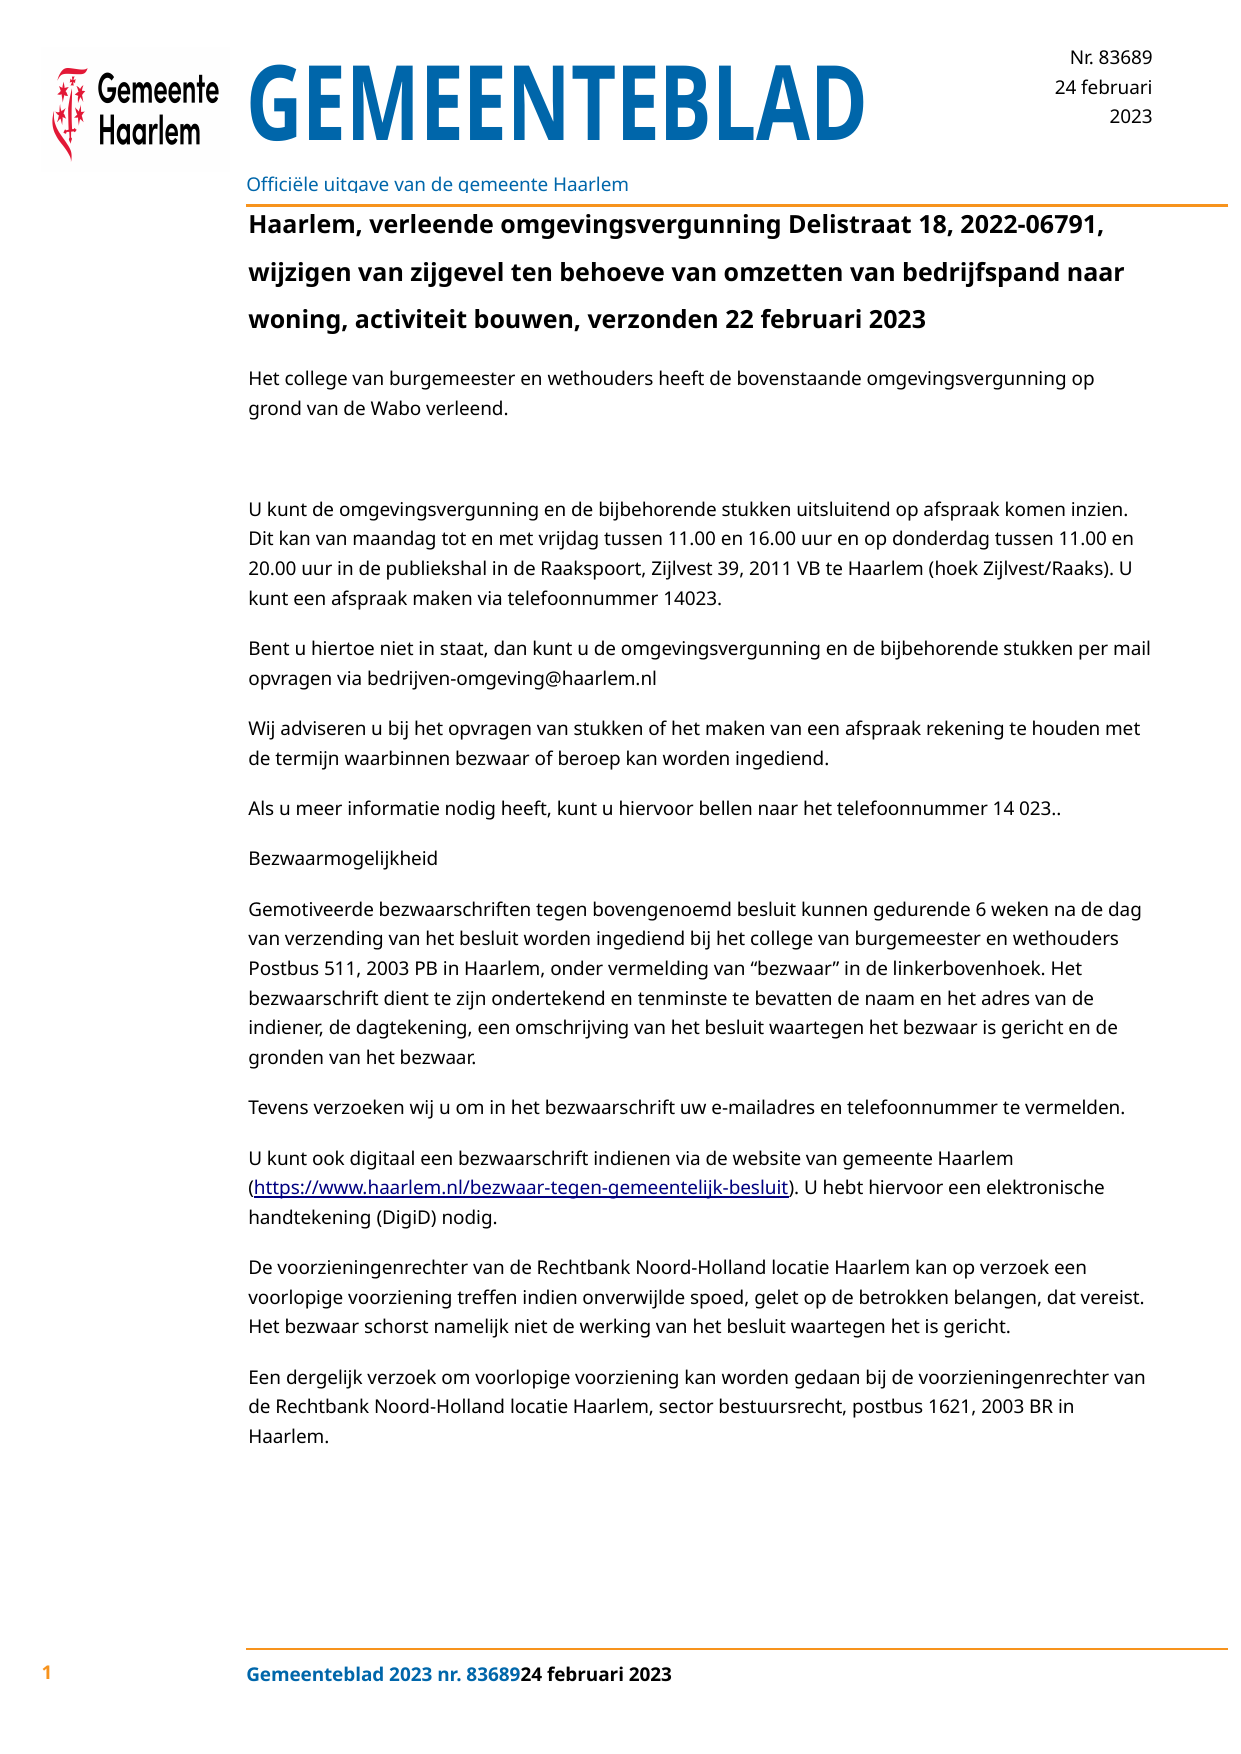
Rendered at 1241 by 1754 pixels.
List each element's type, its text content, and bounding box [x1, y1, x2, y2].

text De voorzieningenrechter van de Rechtbank Noord-Holland locatie Haarlem kan op verzoek een voorlopige voorziening treffen indien onverwijlde spoed, gelet op de betrokken belangen, dat vereist. Het bezwaar schorst namelijk niet de werking van het besluit waartegen het is gericht. [248, 1254, 1152, 1339]
text U kunt ook digitaal een bezwaarschrift indienen via de website van gemeente Haarlem (https://www.haarlem.nl/bezwaar-tegen-gemeentelijk-besluit). U hebt hiervoor een elektronische handtekening (DigiD) nodig. [248, 1145, 1152, 1229]
text Haarlem, verleende omgevingsvergunning Delistraat 18, 2022-06791, wijzigen van zijgevel ten behoeve van omzetten van bedrijfspand naar woning, activiteit bouwen, verzonden 22 februari 2023 [248, 207, 1152, 336]
text Tevens verzoeken wij u om in het bezwaarschrift uw e-mailadres en telefoonnummer te vermelden. [248, 1094, 1152, 1120]
text Wij adviseren u bij het opvragen van stukken of het maken van een afspraak rekening te houden met de termijn waarbinnen bezwaar of beroep kan worden ingediend. [248, 715, 1152, 770]
text Bezwaarmogelijkheid [248, 846, 1152, 871]
picture [41, 47, 231, 172]
text Als u meer informatie nodig heeft, kunt u hiervoor bellen naar het telefoonnummer 14 023.. [248, 795, 1152, 821]
text Het college van burgemeester en wethouders heeft de bovenstaande omgevingsvergunning op grond van de Wabo verleend. [248, 366, 1152, 421]
text Gemotiveerde bezwaarschriften tegen bovengenoemd besluit kunnen gedurende 6 weken na de dag van verzending van het besluit worden ingediend bij het college van burgemeester en wethouders Postbus 511, 2003 PB in Haarlem, onder vermelding van “bezwaar” in de linkerbovenhoek. Het bezwaarschrift dient te zijn ondertekend en tenminste te bevatten de naam en het adres van de indiener, de dagtekening, een omschrijving van het besluit waartegen het bezwaar is gericht en de gronden van het bezwaar. [248, 896, 1152, 1069]
text U kunt de omgevingsvergunning en de bijbehorende stukken uitsluitend op afspraak komen inzien. Dit kan van maandag tot en met vrijdag tussen 11.00 en 16.00 uur en op donderdag tussen 11.00 en 20.00 uur in de publiekshal in de Raakspoort, Zijlvest 39, 2011 VB te Haarlem (hoek Zijlvest/Raaks). U kunt een afspraak maken via telefoonnummer 14023. [248, 496, 1152, 610]
text Een dergelijk verzoek om voorlopige voorziening kan worden gedaan bij de voorzieningenrechter van de Rechtbank Noord-Holland locatie Haarlem, sector bestuursrecht, postbus 1621, 2003 BR in Haarlem. [248, 1364, 1152, 1449]
text Bent u hiertoe niet in staat, dan kunt u de omgevingsvergunning en de bijbehorende stukken per mail opvragen via bedrijven-omgeving@haarlem.nl [248, 635, 1152, 690]
